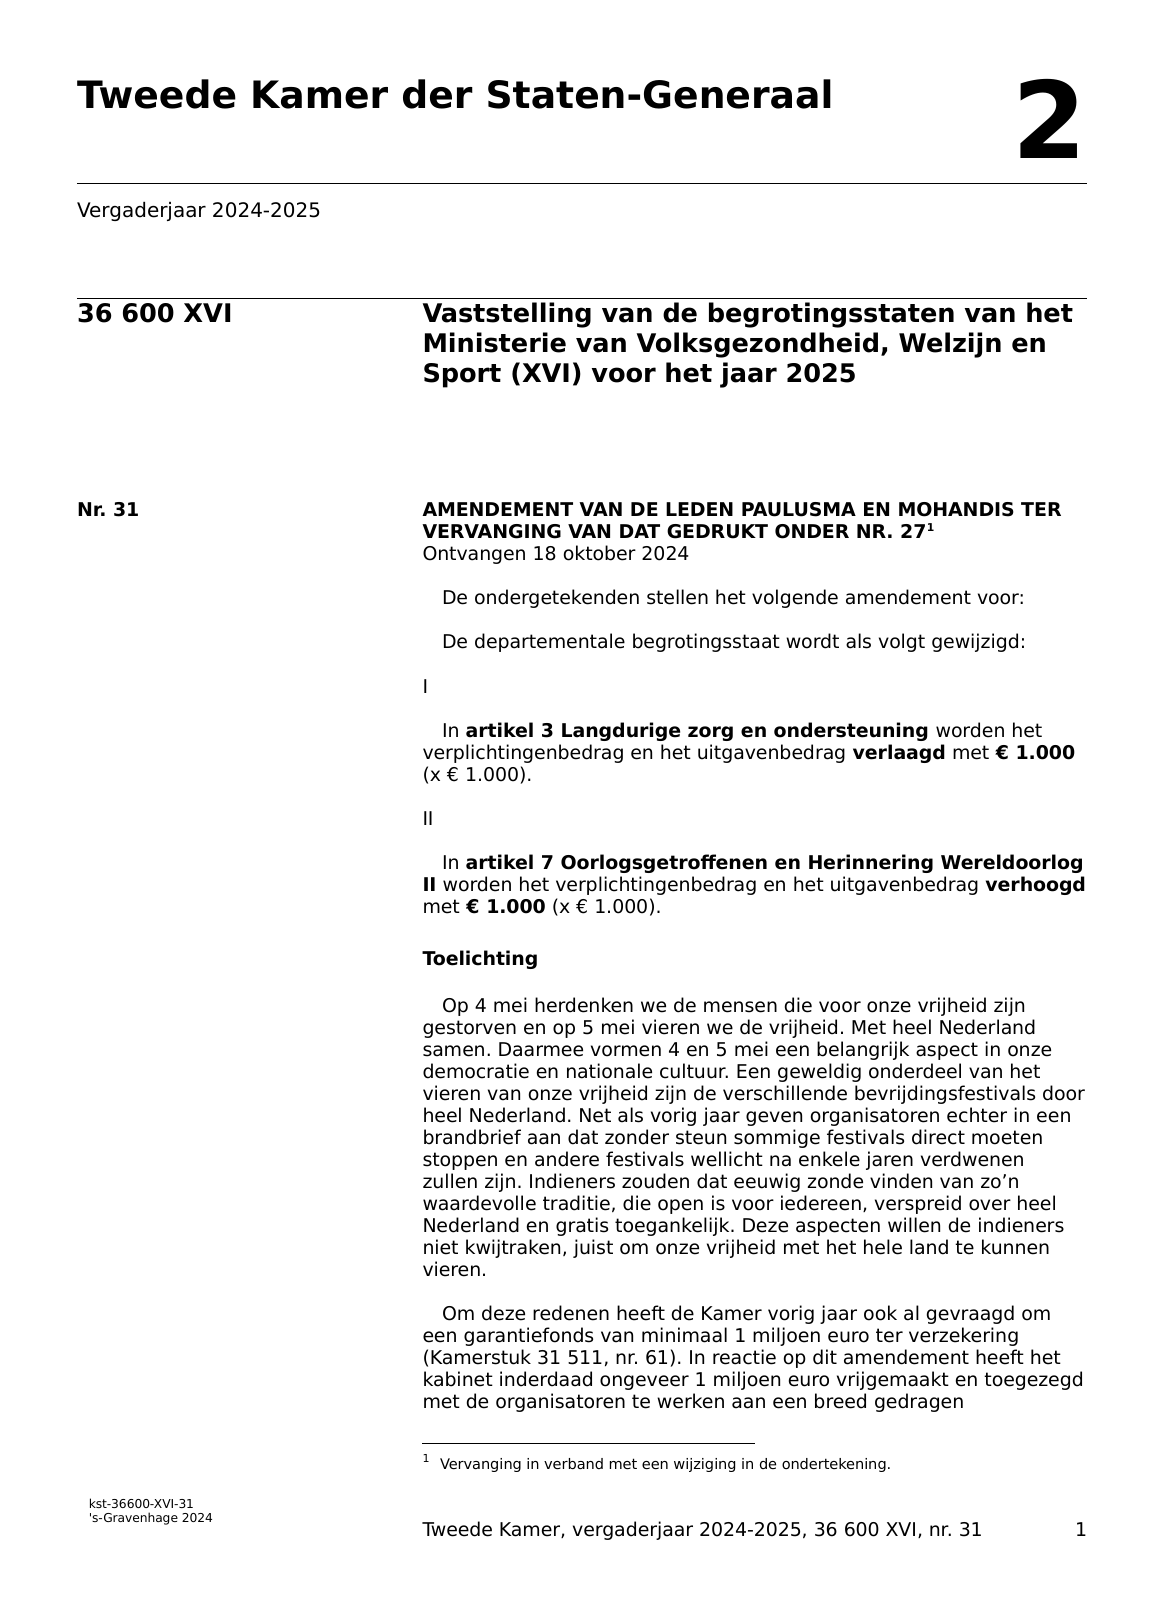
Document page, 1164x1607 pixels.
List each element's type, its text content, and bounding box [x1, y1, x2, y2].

text De departementale begrotingsstaat wordt als volgt gewijzigd: [422, 631, 1087, 653]
text Om deze redenen heeft de Kamer vorig jaar ook al gevraagd om een garantiefonds van minimaal 1 miljoen euro ter verzekering (Kamerstuk 31 511, nr. 61). In reactie op dit amendement heeft het kabinet inderdaad ongeveer 1 miljoen euro vrijgemaakt en toegezegd met de organisatoren te werken aan een breed gedragen [422, 1303, 1087, 1413]
text Ontvangen 18 oktober 2024 [422, 543, 1087, 565]
subtitle Nr. 31 AMENDEMENT VAN DE LEDEN PAULUSMA EN MOHANDIS TER VERVANGING VAN DAT GEDRUKT ONDER NR. 27 [77, 499, 1087, 543]
text De ondergetekenden stellen het volgende amendement voor: [422, 587, 1087, 609]
table_cell Vergaderjaar 2024-2025 [77, 184, 1087, 298]
subtitle 36 600 XVI Vaststelling van de begrotingsstaten van het Ministerie van Volksgezondheid, Welzijn en Sport (XVI) voor het jaar 2025 [77, 299, 1087, 388]
text 's-Gravenhage 2024 [88, 1511, 323, 1525]
text In artikel 3 Langdurige zorg en ondersteuning worden het verplichtingenbedrag en het uitgavenbedrag verlaagd met € 1.000 (x € 1.000). [422, 720, 1087, 786]
table_header 2 [886, 59, 1087, 183]
text In artikel 7 Oorlogsgetroffenen en Herinnering Wereldoorlog II worden het verplichtingenbedrag en het uitgavenbedrag verhoogd met € 1.000 (x € 1.000). [422, 852, 1087, 918]
text kst-36600-XVI-31 [88, 1497, 323, 1511]
table_header Tweede Kamer der Staten-Generaal [77, 59, 886, 183]
text II [422, 808, 1087, 830]
text I [422, 676, 1087, 697]
text Op 4 mei herdenken we de mensen die voor onze vrijheid zijn gestorven en op 5 mei vieren we de vrijheid. Met heel Nederland samen. Daarmee vormen 4 en 5 mei een belangrijk aspect in onze democratie en nationale cultuur. Een geweldig onderdeel van het vieren van onze vrijheid zijn de verschillende bevrijdingsfestivals door heel Nederland. Net als vorig jaar geven organisatoren echter in een brandbrief aan dat zonder steun sommige festivals direct moeten stoppen en andere festivals wellicht na enkele jaren verdwenen zullen zijn. Indieners zouden dat eeuwig zonde vinden van zo’n waardevolle traditie, die open is voor iedereen, verspreid over heel Nederland en gratis toegankelijk. Deze aspecten willen de indieners niet kwijtraken, juist om onze vrijheid met het hele land te kunnen vieren. [422, 995, 1087, 1281]
subtitle Toelichting [422, 948, 1087, 970]
text Vervanging in verband met een wijziging in de ondertekening. [422, 1452, 1087, 1474]
